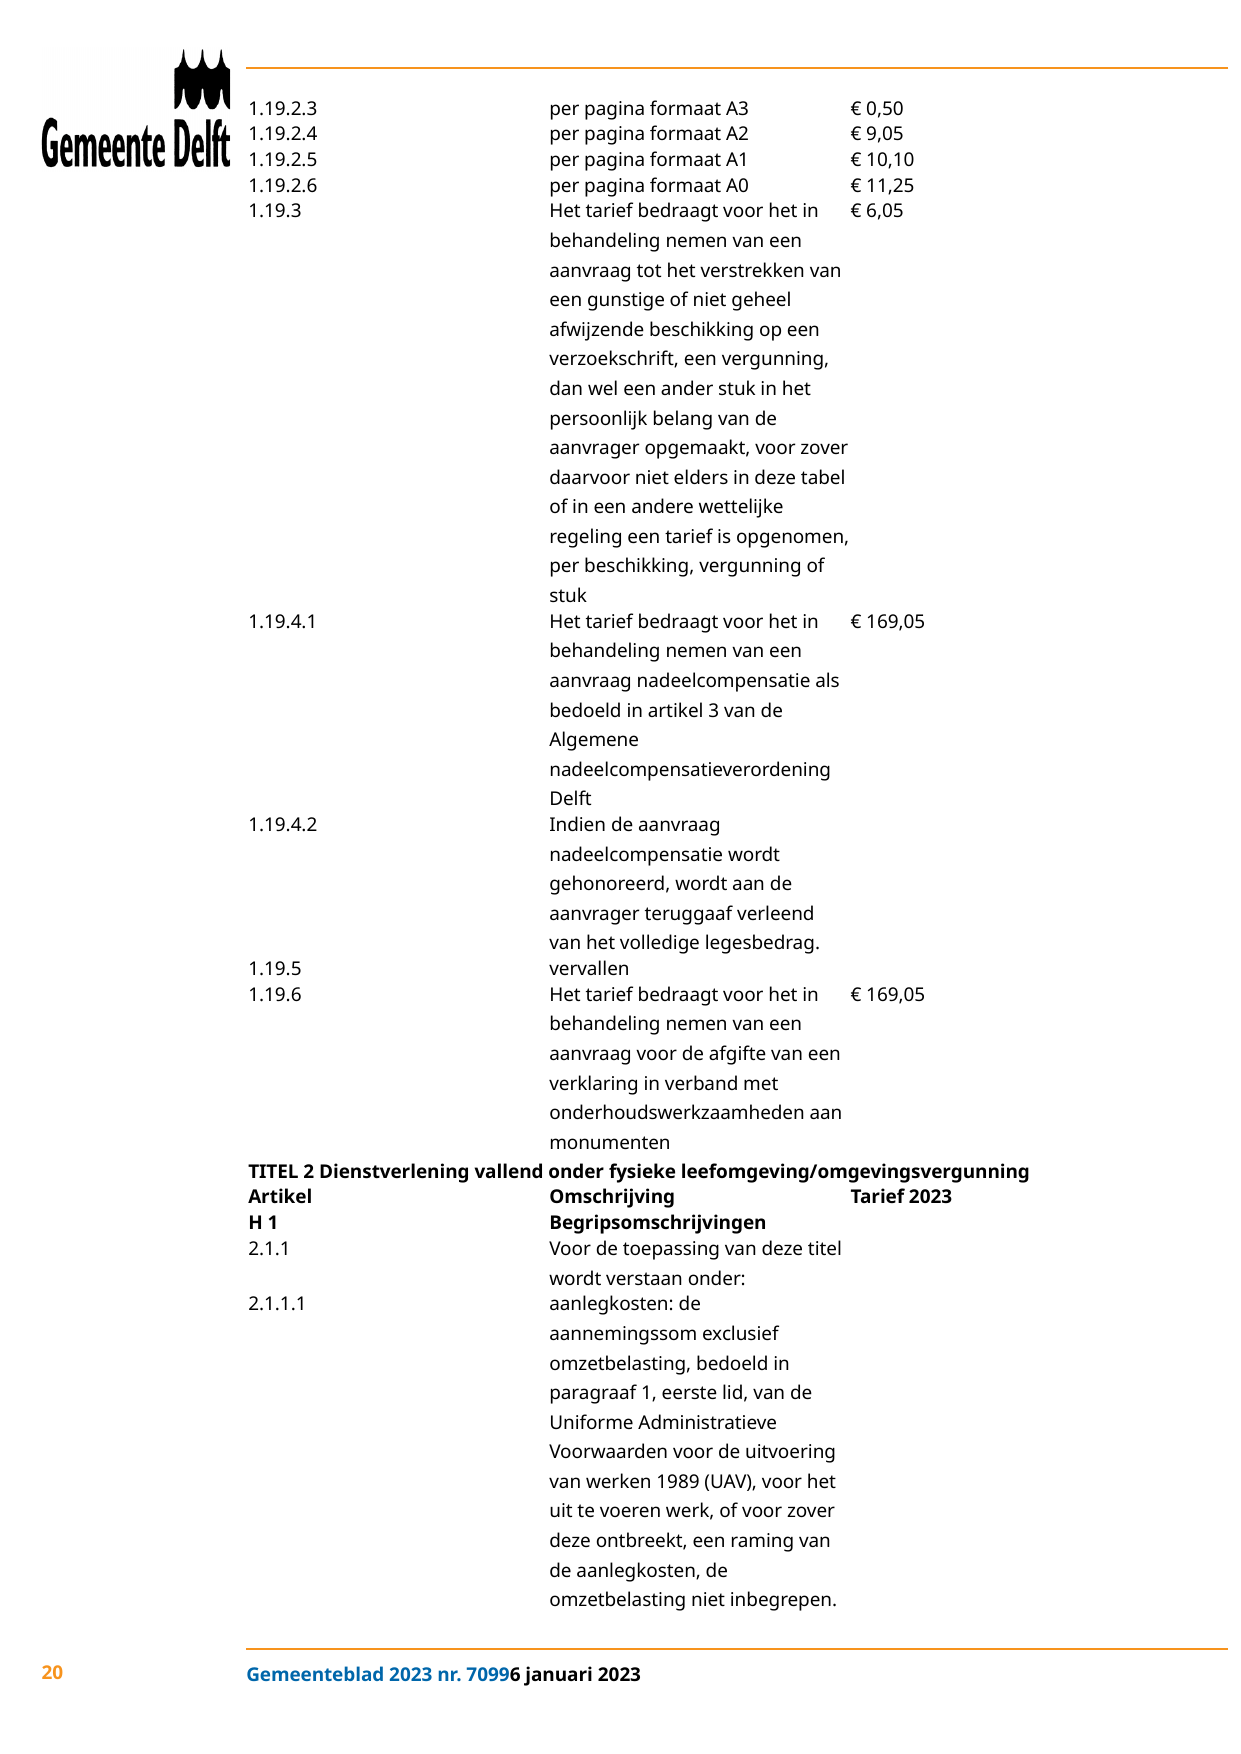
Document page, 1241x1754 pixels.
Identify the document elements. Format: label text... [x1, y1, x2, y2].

table_cell 1.19.2.6 [248, 172, 549, 198]
table_cell Begripsomschrijvingen [549, 1210, 850, 1235]
table_header TITEL 2 Dienstverlening vallend onder fysieke leefomgeving/omgevingsvergunning [248, 1158, 1152, 1184]
table_cell per pagina formaat A2 [549, 121, 850, 146]
table_cell per pagina formaat A1 [549, 146, 850, 172]
table_cell per pagina formaat A3 [549, 95, 850, 121]
table_cell € 6,05 [850, 198, 1152, 608]
table_cell [850, 1235, 1152, 1291]
table_cell € 9,05 [850, 121, 1152, 146]
table_cell 2.1.1.1 [248, 1291, 549, 1612]
table_cell 1.19.5 [248, 955, 549, 981]
table_cell € 10,10 [850, 146, 1152, 172]
table_cell aanlegkosten: de aannemingssom exclusief omzetbelasting, bedoeld in paragraaf 1, eerste lid, van de Uniforme Administratieve Voorwaarden voor de uitvoering van werken 1989 (UAV), voor het uit te voeren werk, of voor zover deze ontbreekt, een raming van de aanlegkosten, de omzetbelasting niet inbegrepen. [549, 1291, 850, 1612]
table_cell [850, 811, 1152, 955]
table_cell € 0,50 [850, 95, 1152, 121]
table_cell Het tarief bedraagt voor het in behandeling nemen van een aanvraag nadeelcompensatie als bedoeld in artikel 3 van de Algemene nadeelcompensatieverordening Delft [549, 608, 850, 811]
table_cell 1.19.3 [248, 198, 549, 608]
table_cell vervallen [549, 955, 850, 981]
table_cell Het tarief bedraagt voor het in behandeling nemen van een aanvraag tot het verstrekken van een gunstige of niet geheel afwijzende beschikking op een verzoekschrift, een vergunning, dan wel een ander stuk in het persoonlijk belang van de aanvrager opgemaakt, voor zover daarvoor niet elders in deze tabel of in een andere wettelijke regeling een tarief is opgenomen, per beschikking, vergunning of stuk [549, 198, 850, 608]
table_cell Voor de toepassing van deze titel wordt verstaan onder: [549, 1235, 850, 1291]
table_cell [850, 1210, 1152, 1235]
table_cell 1.19.4.2 [248, 811, 549, 955]
table_cell H 1 [248, 1210, 549, 1235]
table_cell [850, 955, 1152, 981]
table_cell 1.19.6 [248, 981, 549, 1155]
table_cell € 169,05 [850, 981, 1152, 1155]
table_cell € 169,05 [850, 608, 1152, 811]
table_cell Het tarief bedraagt voor het in behandeling nemen van een aanvraag voor de afgifte van een verklaring in verband met onderhoudswerkzaamheden aan monumenten [549, 981, 850, 1155]
picture [41, 47, 231, 172]
table_cell [850, 1291, 1152, 1612]
table_cell Artikel [248, 1184, 549, 1209]
table_cell 1.19.2.4 [248, 121, 549, 146]
table_cell per pagina formaat A0 [549, 172, 850, 198]
table_cell 1.19.2.3 [248, 95, 549, 121]
table_cell € 11,25 [850, 172, 1152, 198]
table_cell Indien de aanvraag nadeelcompensatie wordt gehonoreerd, wordt aan de aanvrager teruggaaf verleend van het volledige legesbedrag. [549, 811, 850, 955]
table_cell 1.19.4.1 [248, 608, 549, 811]
table_cell Tarief 2023 [850, 1184, 1152, 1209]
table_cell Omschrijving [549, 1184, 850, 1209]
table_cell 2.1.1 [248, 1235, 549, 1291]
table_cell 1.19.2.5 [248, 146, 549, 172]
